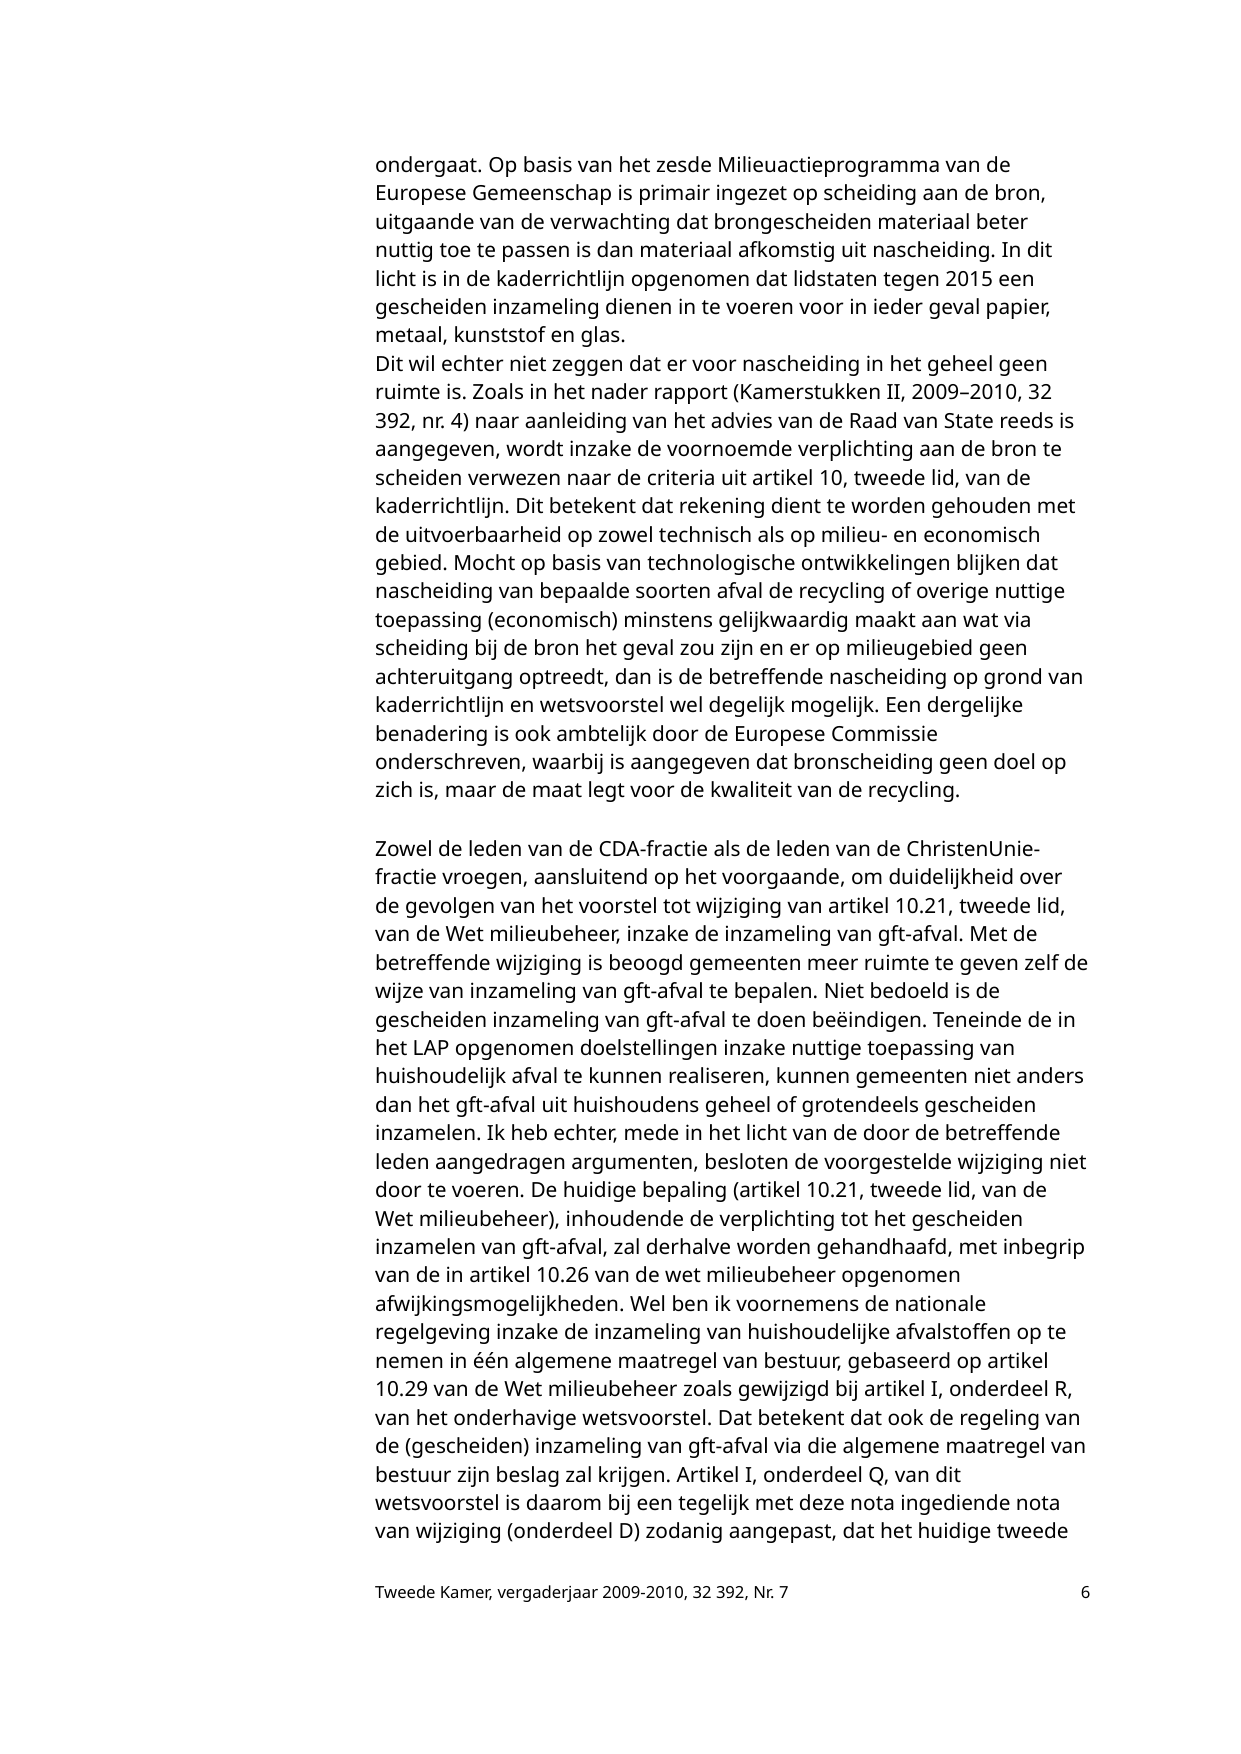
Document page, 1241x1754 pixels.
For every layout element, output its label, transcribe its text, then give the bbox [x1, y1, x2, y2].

text ondergaat. Op basis van het zesde Milieuactieprogramma van de Europese Gemeenschap is primair ingezet op scheiding aan de bron, uitgaande van de verwachting dat brongescheiden materiaal beter nuttig toe te passen is dan materiaal afkomstig uit nascheiding. In dit licht is in de kaderrichtlijn opgenomen dat lidstaten tegen 2015 een gescheiden inzameling dienen in te voeren voor in ieder geval papier, metaal, kunststof en glas. [375, 150, 1090, 349]
text Dit wil echter niet zeggen dat er voor nascheiding in het geheel geen ruimte is. Zoals in het nader rapport (Kamerstukken II, 2009–2010, 32 392, nr. 4) naar aanleiding van het advies van de Raad van State reeds is aangegeven, wordt inzake de voornoemde verplichting aan de bron te scheiden verwezen naar de criteria uit artikel 10, tweede lid, van de kaderrichtlijn. Dit betekent dat rekening dient te worden gehouden met de uitvoerbaarheid op zowel technisch als op milieu- en economisch gebied. Mocht op basis van technologische ontwikkelingen blijken dat nascheiding van bepaalde soorten afval de recycling of overige nuttige toepassing (economisch) minstens gelijkwaardig maakt aan wat via scheiding bij de bron het geval zou zijn en er op milieugebied geen achteruitgang optreedt, dan is de betreffende nascheiding op grond van kaderrichtlijn en wetsvoorstel wel degelijk mogelijk. Een dergelijke benadering is ook ambtelijk door de Europese Commissie onderschreven, waarbij is aangegeven dat bronscheiding geen doel op zich is, maar de maat legt voor de kwaliteit van de recycling. [375, 349, 1090, 804]
text Zowel de leden van de CDA-fractie als de leden van de ChristenUnie-fractie vroegen, aansluitend op het voorgaande, om duidelijkheid over de gevolgen van het voorstel tot wijziging van artikel 10.21, tweede lid, van de Wet milieubeheer, inzake de inzameling van gft-afval. Met de betreffende wijziging is beoogd gemeenten meer ruimte te geven zelf de wijze van inzameling van gft-afval te bepalen. Niet bedoeld is de gescheiden inzameling van gft-afval te doen beëindigen. Teneinde de in het LAP opgenomen doelstellingen inzake nuttige toepassing van huishoudelijk afval te kunnen realiseren, kunnen gemeenten niet anders dan het gft-afval uit huishoudens geheel of grotendeels gescheiden inzamelen. Ik heb echter, mede in het licht van de door de betreffende leden aangedragen argumenten, besloten de voorgestelde wijziging niet door te voeren. De huidige bepaling (artikel 10.21, tweede lid, van de Wet milieubeheer), inhoudende de verplichting tot het gescheiden inzamelen van gft-afval, zal derhalve worden gehandhaafd, met inbegrip van de in artikel 10.26 van de wet milieubeheer opgenomen afwijkingsmogelijkheden. Wel ben ik voornemens de nationale regelgeving inzake de inzameling van huishoudelijke afvalstoffen op te nemen in één algemene maatregel van bestuur, gebaseerd op artikel 10.29 van de Wet milieubeheer zoals gewijzigd bij artikel I, onderdeel R, van het onderhavige wetsvoorstel. Dat betekent dat ook de regeling van de (gescheiden) inzameling van gft-afval via die algemene maatregel van bestuur zijn beslag zal krijgen. Artikel I, onderdeel Q, van dit wetsvoorstel is daarom bij een tegelijk met deze nota ingediende nota van wijziging (onderdeel D) zodanig aangepast, dat het huidige tweede [375, 834, 1090, 1545]
